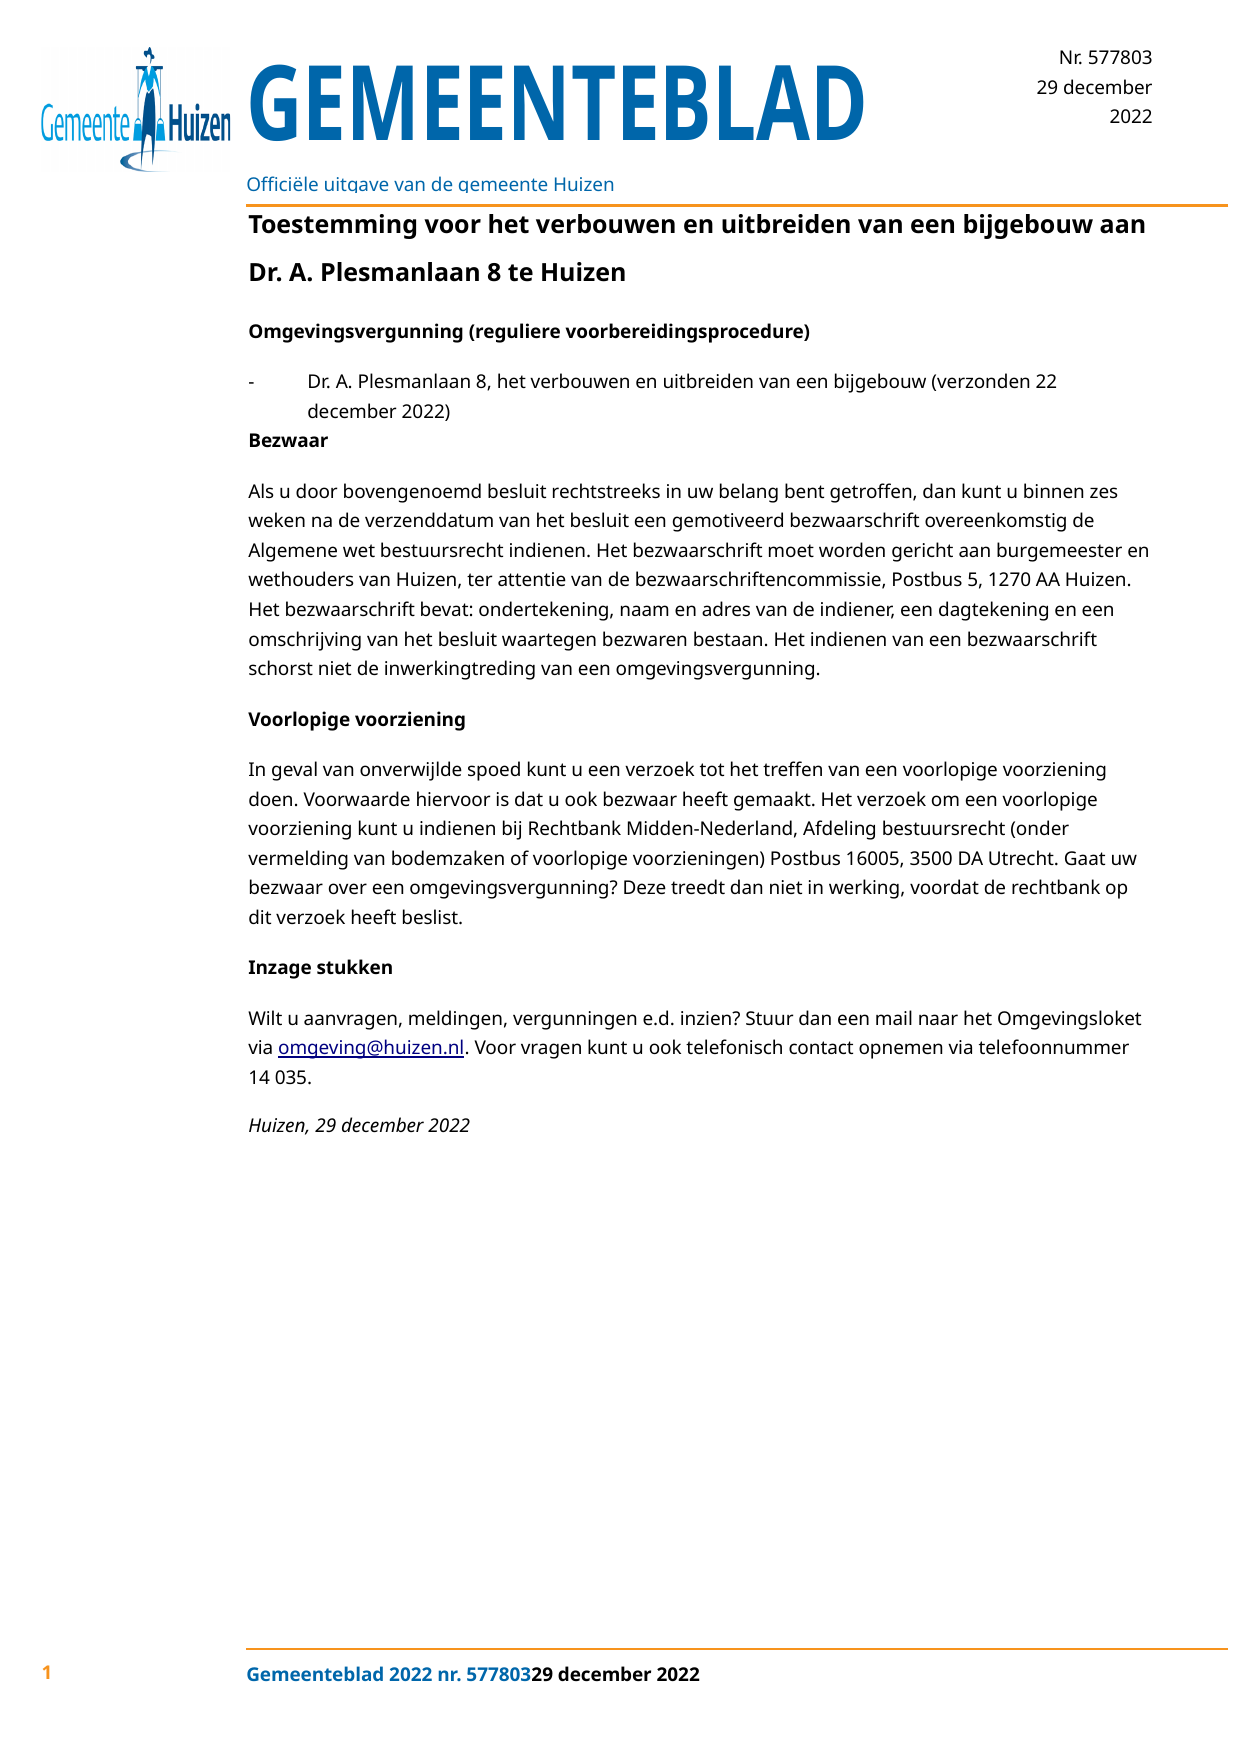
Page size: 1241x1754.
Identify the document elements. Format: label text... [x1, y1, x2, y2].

text Huizen, 29 december 2022 [248, 1112, 1152, 1138]
text In geval van onverwijlde spoed kunt u een verzoek tot het treffen van een voorlopige voorziening doen. Voorwaarde hiervoor is dat u ook bezwaar heeft gemaakt. Het verzoek om een voorlopige voorziening kunt u indienen bij Rechtbank Midden-Nederland, Afdeling bestuursrecht (onder vermelding van bodemzaken of voorlopige voorzieningen) Postbus 16005, 3500 DA Utrecht. Gaat uw bezwaar over een omgevingsvergunning? Deze treedt dan niet in werking, voordat de rechtbank op dit verzoek heeft beslist. [248, 756, 1152, 930]
text Toestemming voor het verbouwen en uitbreiden van een bijgebouw aan Dr. A. Plesmanlaan 8 te Huizen [248, 207, 1152, 288]
picture [41, 47, 231, 172]
text Omgevingsvergunning (reguliere voorbereidingsprocedure) [248, 318, 1152, 344]
list Dr. A. Plesmanlaan 8, het verbouwen en uitbreiden van een bijgebouw (verzonden 22 december 2022) [248, 368, 1152, 424]
text Bezwaar [248, 427, 1152, 453]
text Als u door bovengenoemd besluit rechtstreeks in uw belang bent getroffen, dan kunt u binnen zes weken na de verzenddatum van het besluit een gemotiveerd bezwaarschrift overeenkomstig de Algemene wet bestuursrecht indienen. Het bezwaarschrift moet worden gericht aan burgemeester en wethouders van Huizen, ter attentie van de bezwaarschriftencommissie, Postbus 5, 1270 AA Huizen. Het bezwaarschrift bevat: ondertekening, naam en adres van de indiener, een dagtekening en een omschrijving van het besluit waartegen bezwaren bestaan. Het indienen van een bezwaarschrift schorst niet de inwerkingtreding van een omgevingsvergunning. [248, 478, 1152, 681]
text Inzage stukken [248, 954, 1152, 980]
text Wilt u aanvragen, meldingen, vergunningen e.d. inzien? Stuur dan een mail naar het Omgevingsloket via omgeving@huizen.nl. Voor vragen kunt u ook telefonisch contact opnemen via telefoonnummer 14 035. [248, 1005, 1152, 1090]
text Voorlopige voorziening [248, 706, 1152, 732]
